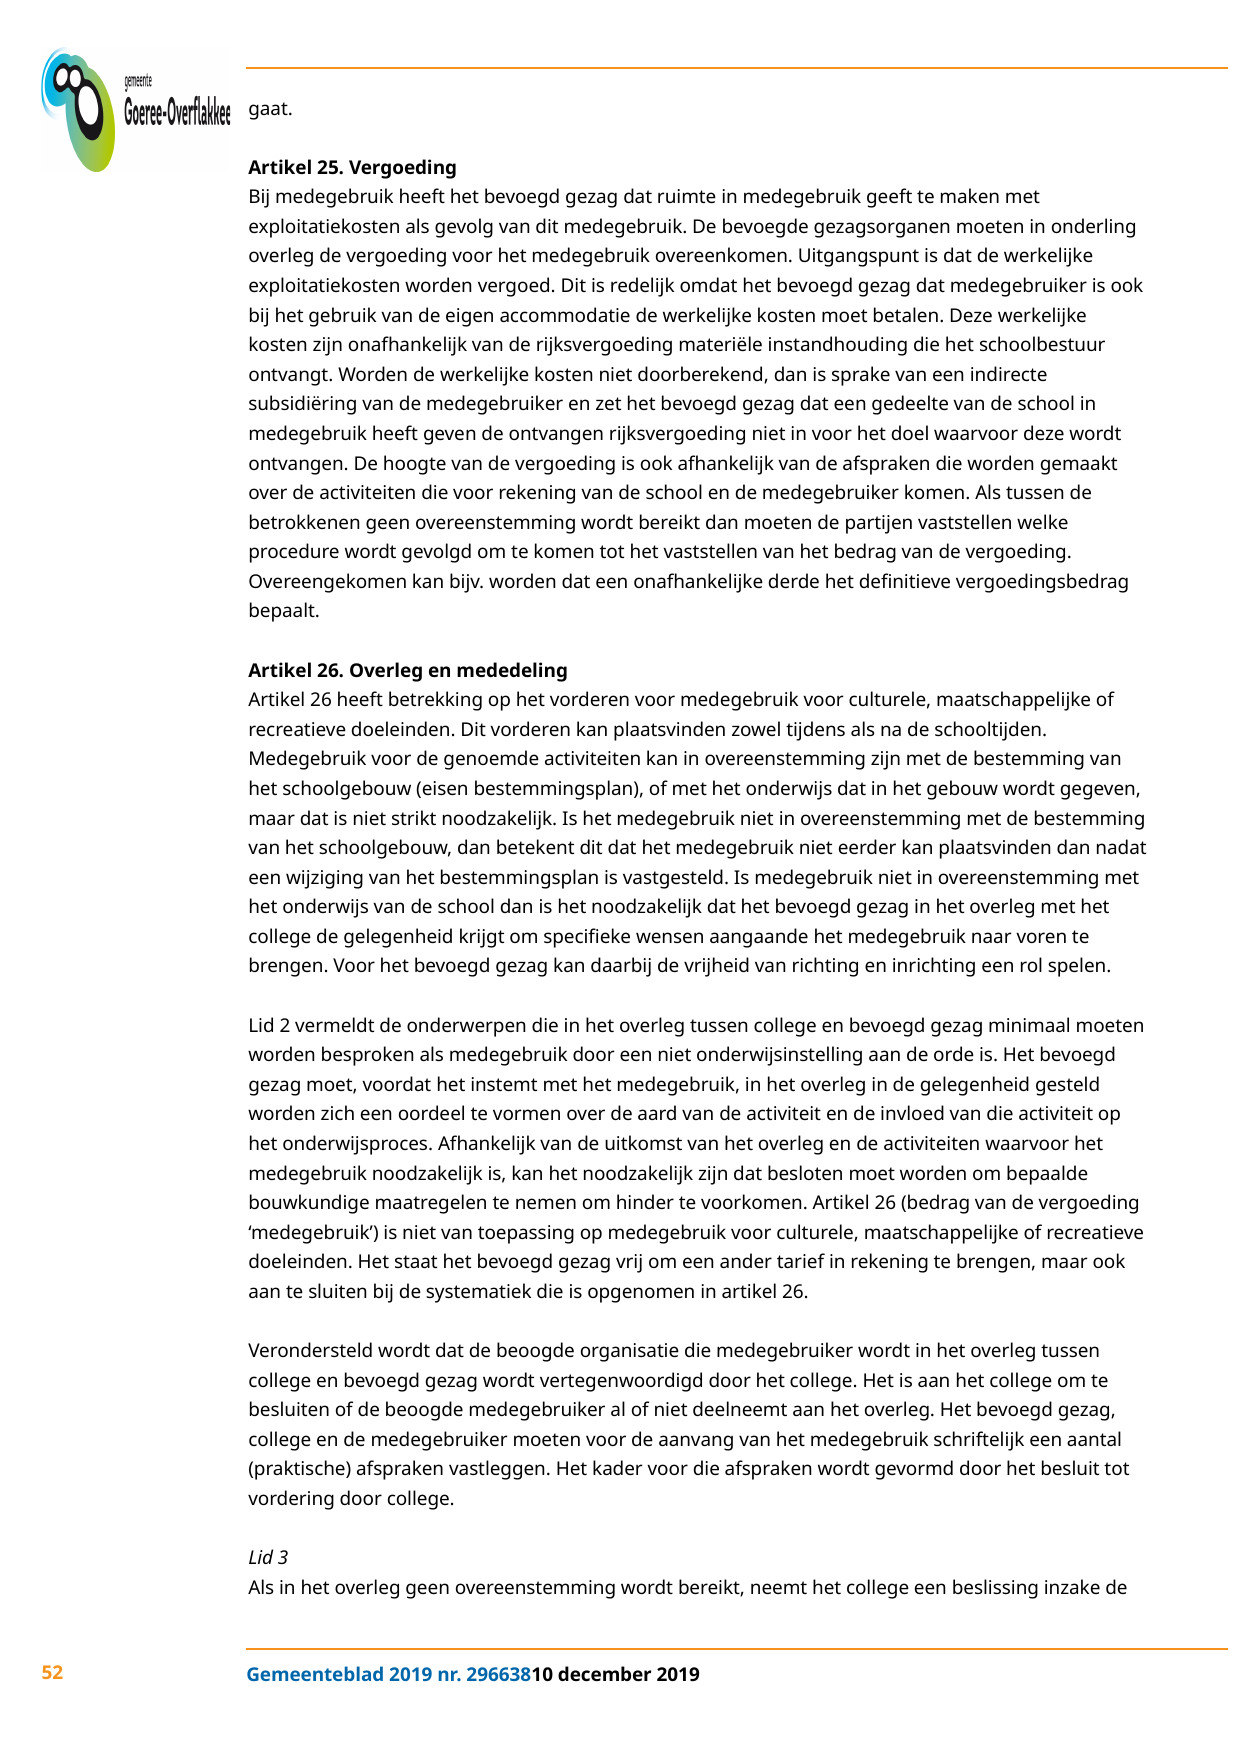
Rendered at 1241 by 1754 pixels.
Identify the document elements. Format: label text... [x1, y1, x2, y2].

text Artikel 26. Overleg en mededeling [248, 657, 1152, 683]
text Lid 2 vermeldt de onderwerpen die in het overleg tussen college en bevoegd gezag minimaal moeten worden besproken als medegebruik door een niet onderwijsinstelling aan de orde is. Het bevoegd gezag moet, voordat het instemt met het medegebruik, in het overleg in de gelegenheid gesteld worden zich een oordeel te vormen over de aard van de activiteit en de invloed van die activiteit op het onderwijsproces. Afhankelijk van de uitkomst van het overleg en de activiteiten waarvoor het medegebruik noodzakelijk is, kan het noodzakelijk zijn dat besloten moet worden om bepaalde bouwkundige maatregelen te nemen om hinder te voorkomen. Artikel 26 (bedrag van de vergoeding ‘medegebruik’) is niet van toepassing op medegebruik voor culturele, maatschappelijke of recreatieve doeleinden. Het staat het bevoegd gezag vrij om een ander tarief in rekening te brengen, maar ook aan te sluiten bij de systematiek die is opgenomen in artikel 26. [248, 1012, 1152, 1304]
text Artikel 25. Vergoeding [248, 154, 1152, 180]
text Artikel 26 heeft betrekking op het vorderen voor medegebruik voor culturele, maatschappelijke of recreatieve doeleinden. Dit vorderen kan plaatsvinden zowel tijdens als na de schooltijden. Medegebruik voor de genoemde activiteiten kan in overeenstemming zijn met de bestemming van het schoolgebouw (eisen bestemmingsplan), of met het onderwijs dat in het gebouw wordt gegeven, maar dat is niet strikt noodzakelijk. Is het medegebruik niet in overeenstemming met de bestemming van het schoolgebouw, dan betekent dit dat het medegebruik niet eerder kan plaatsvinden dan nadat een wijziging van het bestemmingsplan is vastgesteld. Is medegebruik niet in overeenstemming met het onderwijs van de school dan is het noodzakelijk dat het bevoegd gezag in het overleg met het college de gelegenheid krijgt om specifieke wensen aangaande het medegebruik naar voren te brengen. Voor het bevoegd gezag kan daarbij de vrijheid van richting en inrichting een rol spelen. [248, 686, 1152, 978]
text Als in het overleg geen overeenstemming wordt bereikt, neemt het college een beslissing inzake de [248, 1574, 1152, 1600]
text Lid 3 [248, 1544, 1152, 1570]
picture [41, 47, 231, 172]
text gaat. [248, 95, 1152, 121]
text Verondersteld wordt dat de beoogde organisatie die medegebruiker wordt in het overleg tussen college en bevoegd gezag wordt vertegenwoordigd door het college. Het is aan het college om te besluiten of de beoogde medegebruiker al of niet deelneemt aan het overleg. Het bevoegd gezag, college en de medegebruiker moeten voor de aanvang van het medegebruik schriftelijk een aantal (praktische) afspraken vastleggen. Het kader voor die afspraken wordt gevormd door het besluit tot vordering door college. [248, 1337, 1152, 1511]
text Bij medegebruik heeft het bevoegd gezag dat ruimte in medegebruik geeft te maken met exploitatiekosten als gevolg van dit medegebruik. De bevoegde gezagsorganen moeten in onderling overleg de vergoeding voor het medegebruik overeenkomen. Uitgangspunt is dat de werkelijke exploitatiekosten worden vergoed. Dit is redelijk omdat het bevoegd gezag dat medegebruiker is ook bij het gebruik van de eigen accommodatie de werkelijke kosten moet betalen. Deze werkelijke kosten zijn onafhankelijk van de rijksvergoeding materiële instandhouding die het schoolbestuur ontvangt. Worden de werkelijke kosten niet doorberekend, dan is sprake van een indirecte subsidiëring van de medegebruiker en zet het bevoegd gezag dat een gedeelte van de school in medegebruik heeft geven de ontvangen rijksvergoeding niet in voor het doel waarvoor deze wordt ontvangen. De hoogte van de vergoeding is ook afhankelijk van de afspraken die worden gemaakt over de activiteiten die voor rekening van de school en de medegebruiker komen. Als tussen de betrokkenen geen overeenstemming wordt bereikt dan moeten de partijen vaststellen welke procedure wordt gevolgd om te komen tot het vaststellen van het bedrag van de vergoeding. Overeengekomen kan bijv. worden dat een onafhankelijke derde het definitieve vergoedingsbedrag bepaalt. [248, 183, 1152, 623]
